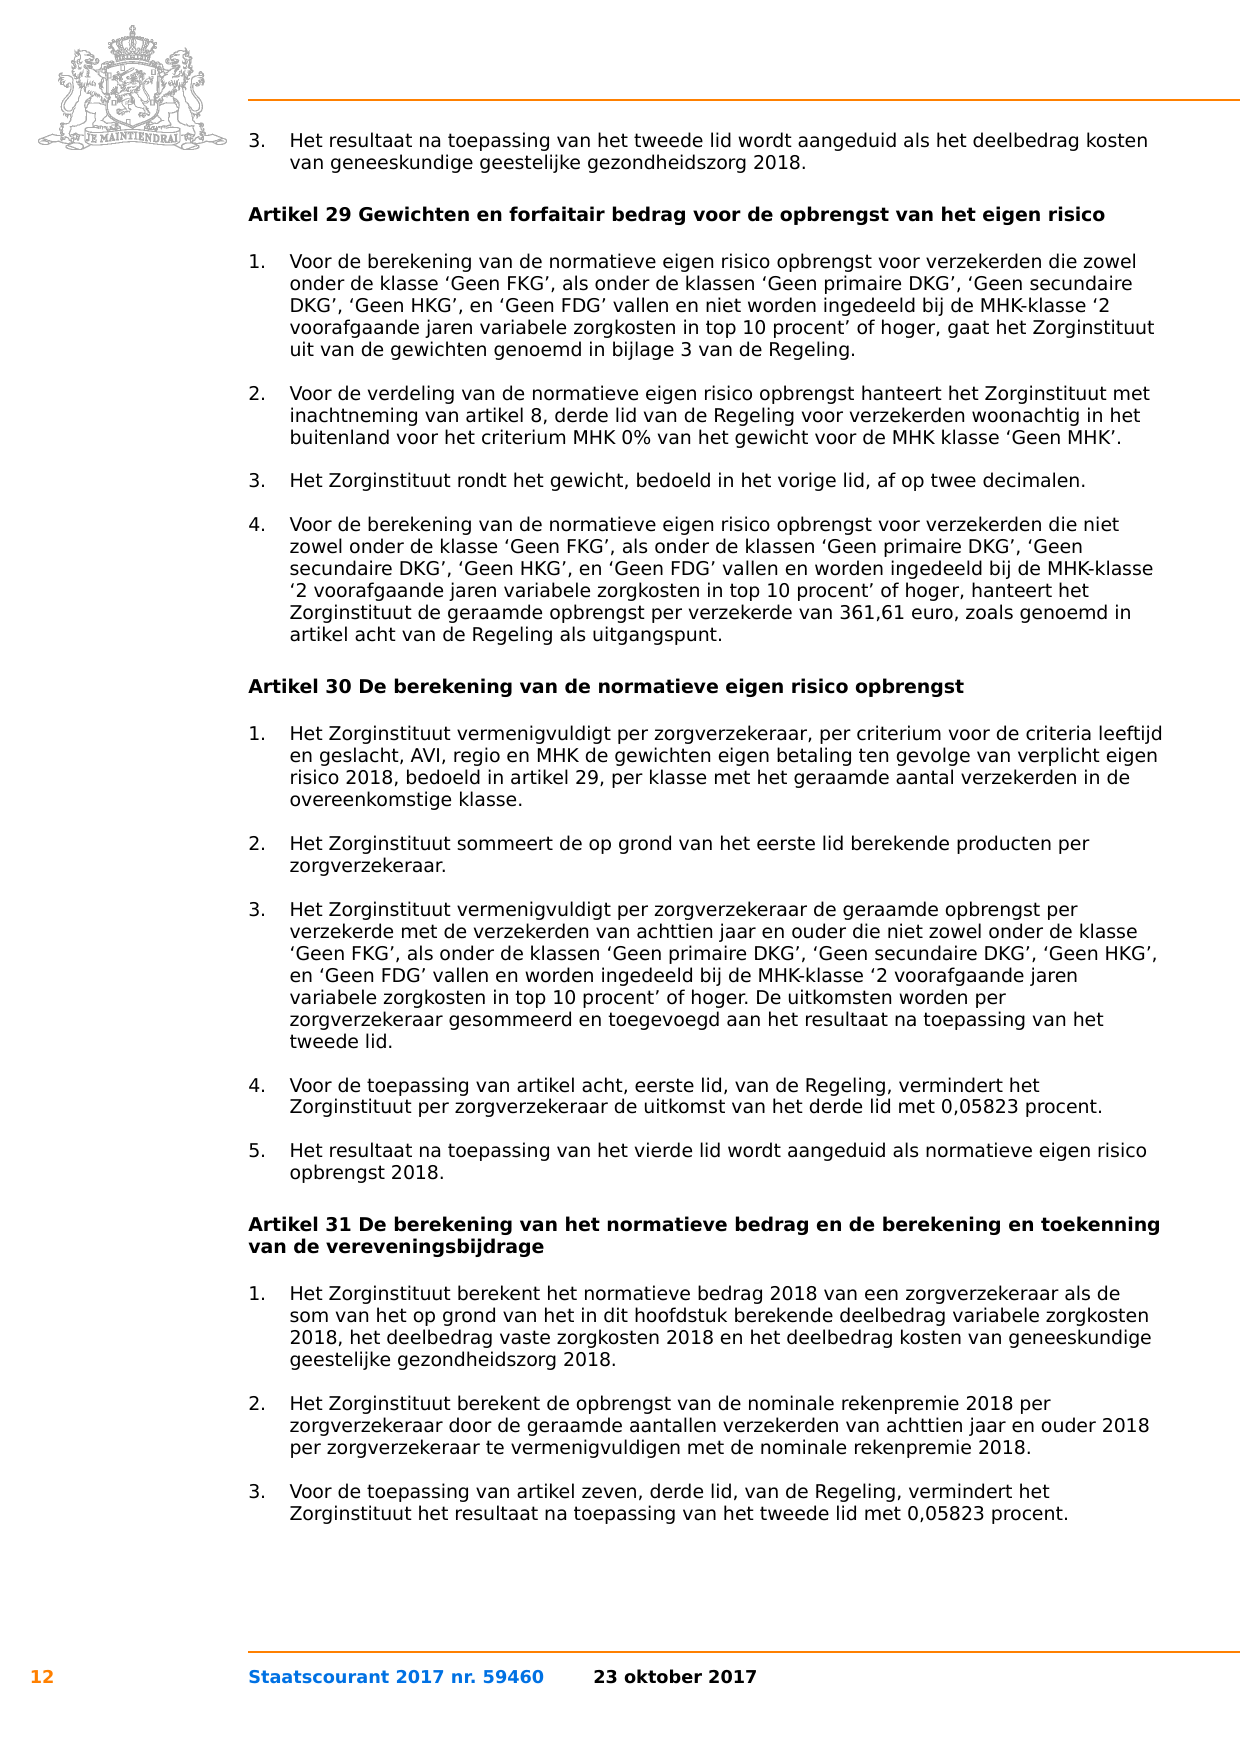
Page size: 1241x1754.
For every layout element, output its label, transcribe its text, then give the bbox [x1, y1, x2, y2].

picture [38, 25, 227, 150]
text 3. Voor de toepassing van artikel zeven, derde lid, van de Regeling, vermindert het Zorginstituut het resultaat na toepassing van het tweede lid met 0,05823 procent. [248, 1481, 1163, 1525]
text 3. Het Zorginstituut vermenigvuldigt per zorgverzekeraar de geraamde opbrengst per verzekerde met de verzekerden van achttien jaar en ouder die niet zowel onder de klasse ‘Geen FKG’, als onder de klassen ‘Geen primaire DKG’, ‘Geen secundaire DKG’, ‘Geen HKG’, en ‘Geen FDG’ vallen en worden ingedeeld bij de MHK-klasse ‘2 voorafgaande jaren variabele zorgkosten in top 10 procent’ of hoger. De uitkomsten worden per zorgverzekeraar gesommeerd en toegevoegd aan het resultaat na toepassing van het tweede lid. [248, 899, 1163, 1053]
text 1. Voor de berekening van de normatieve eigen risico opbrengst voor verzekerden die zowel onder de klasse ‘Geen FKG’, als onder de klassen ‘Geen primaire DKG’, ‘Geen secundaire DKG’, ‘Geen HKG’, en ‘Geen FDG’ vallen en niet worden ingedeeld bij de MHK-klasse ‘2 voorafgaande jaren variabele zorgkosten in top 10 procent’ of hoger, gaat het Zorginstituut uit van de gewichten genoemd in bijlage 3 van de Regeling. [248, 251, 1163, 361]
text 2. Voor de verdeling van de normatieve eigen risico opbrengst hanteert het Zorginstituut met inachtneming van artikel 8, derde lid van de Regeling voor verzekerden woonachtig in het buitenland voor het criterium MHK 0% van het gewicht voor de MHK klasse ‘Geen MHK’. [248, 383, 1163, 448]
text 2. Het Zorginstituut sommeert de op grond van het eerste lid berekende producten per zorgverzekeraar. [248, 833, 1163, 877]
subtitle Artikel 30 De berekening van de normatieve eigen risico opbrengst [248, 676, 1163, 698]
text 1. Het Zorginstituut berekent het normatieve bedrag 2018 van een zorgverzekeraar als de som van het op grond van het in dit hoofdstuk berekende deelbedrag variabele zorgkosten 2018, het deelbedrag vaste zorgkosten 2018 en het deelbedrag kosten van geneeskundige geestelijke gezondheidszorg 2018. [248, 1283, 1163, 1371]
subtitle Artikel 31 De berekening van het normatieve bedrag en de berekening en toekenning van de vereveningsbijdrage [248, 1214, 1163, 1258]
subtitle Artikel 29 Gewichten en forfaitair bedrag voor de opbrengst van het eigen risico [248, 204, 1163, 226]
text 3. Het resultaat na toepassing van het tweede lid wordt aangeduid als het deelbedrag kosten van geneeskundige geestelijke gezondheidszorg 2018. [248, 130, 1163, 174]
text 2. Het Zorginstituut berekent de opbrengst van de nominale rekenpremie 2018 per zorgverzekeraar door de geraamde aantallen verzekerden van achttien jaar en ouder 2018 per zorgverzekeraar te vermenigvuldigen met de nominale rekenpremie 2018. [248, 1393, 1163, 1459]
text 5. Het resultaat na toepassing van het vierde lid wordt aangeduid als normatieve eigen risico opbrengst 2018. [248, 1140, 1163, 1184]
text 4. Voor de berekening van de normatieve eigen risico opbrengst voor verzekerden die niet zowel onder de klasse ‘Geen FKG’, als onder de klassen ‘Geen primaire DKG’, ‘Geen secundaire DKG’, ‘Geen HKG’, en ‘Geen FDG’ vallen en worden ingedeeld bij de MHK-klasse ‘2 voorafgaande jaren variabele zorgkosten in top 10 procent’ of hoger, hanteert het Zorginstituut de geraamde opbrengst per verzekerde van 361,61 euro, zoals genoemd in artikel acht van de Regeling als uitgangspunt. [248, 514, 1163, 646]
text 4. Voor de toepassing van artikel acht, eerste lid, van de Regeling, vermindert het Zorginstituut per zorgverzekeraar de uitkomst van het derde lid met 0,05823 procent. [248, 1074, 1163, 1118]
text 1. Het Zorginstituut vermenigvuldigt per zorgverzekeraar, per criterium voor de criteria leeftijd en geslacht, AVI, regio en MHK de gewichten eigen betaling ten gevolge van verplicht eigen risico 2018, bedoeld in artikel 29, per klasse met het geraamde aantal verzekerden in de overeenkomstige klasse. [248, 723, 1163, 811]
text 3. Het Zorginstituut rondt het gewicht, bedoeld in het vorige lid, af op twee decimalen. [248, 470, 1163, 492]
